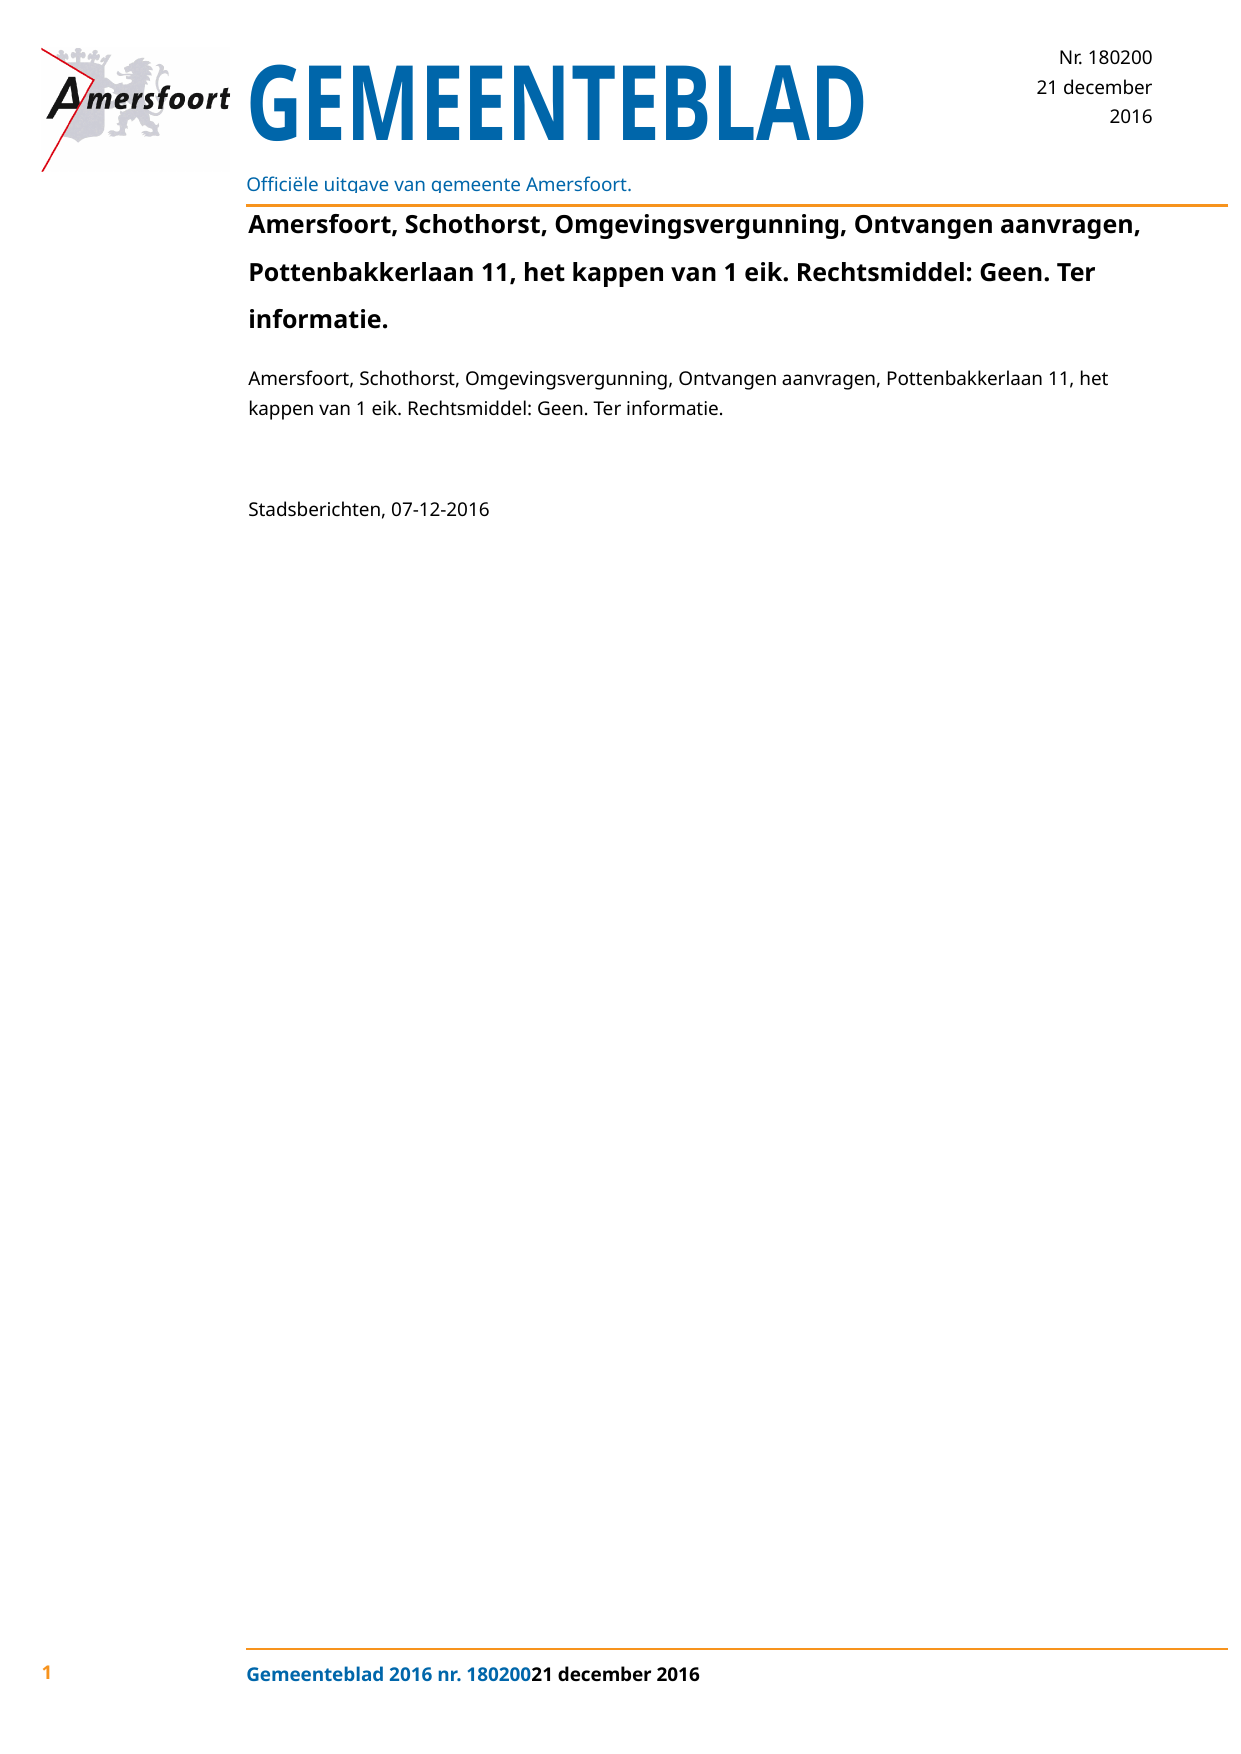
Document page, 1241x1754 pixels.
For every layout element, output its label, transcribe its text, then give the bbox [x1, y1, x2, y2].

text Amersfoort, Schothorst, Omgevingsvergunning, Ontvangen aanvragen, Pottenbakkerlaan 11, het kappen van 1 eik. Rechtsmiddel: Geen. Ter informatie. [248, 366, 1152, 421]
picture [41, 47, 231, 172]
text Stadsberichten, 07-12-2016 [248, 496, 1152, 522]
text Amersfoort, Schothorst, Omgevingsvergunning, Ontvangen aanvragen, Pottenbakkerlaan 11, het kappen van 1 eik. Rechtsmiddel: Geen. Ter informatie. [248, 207, 1152, 336]
